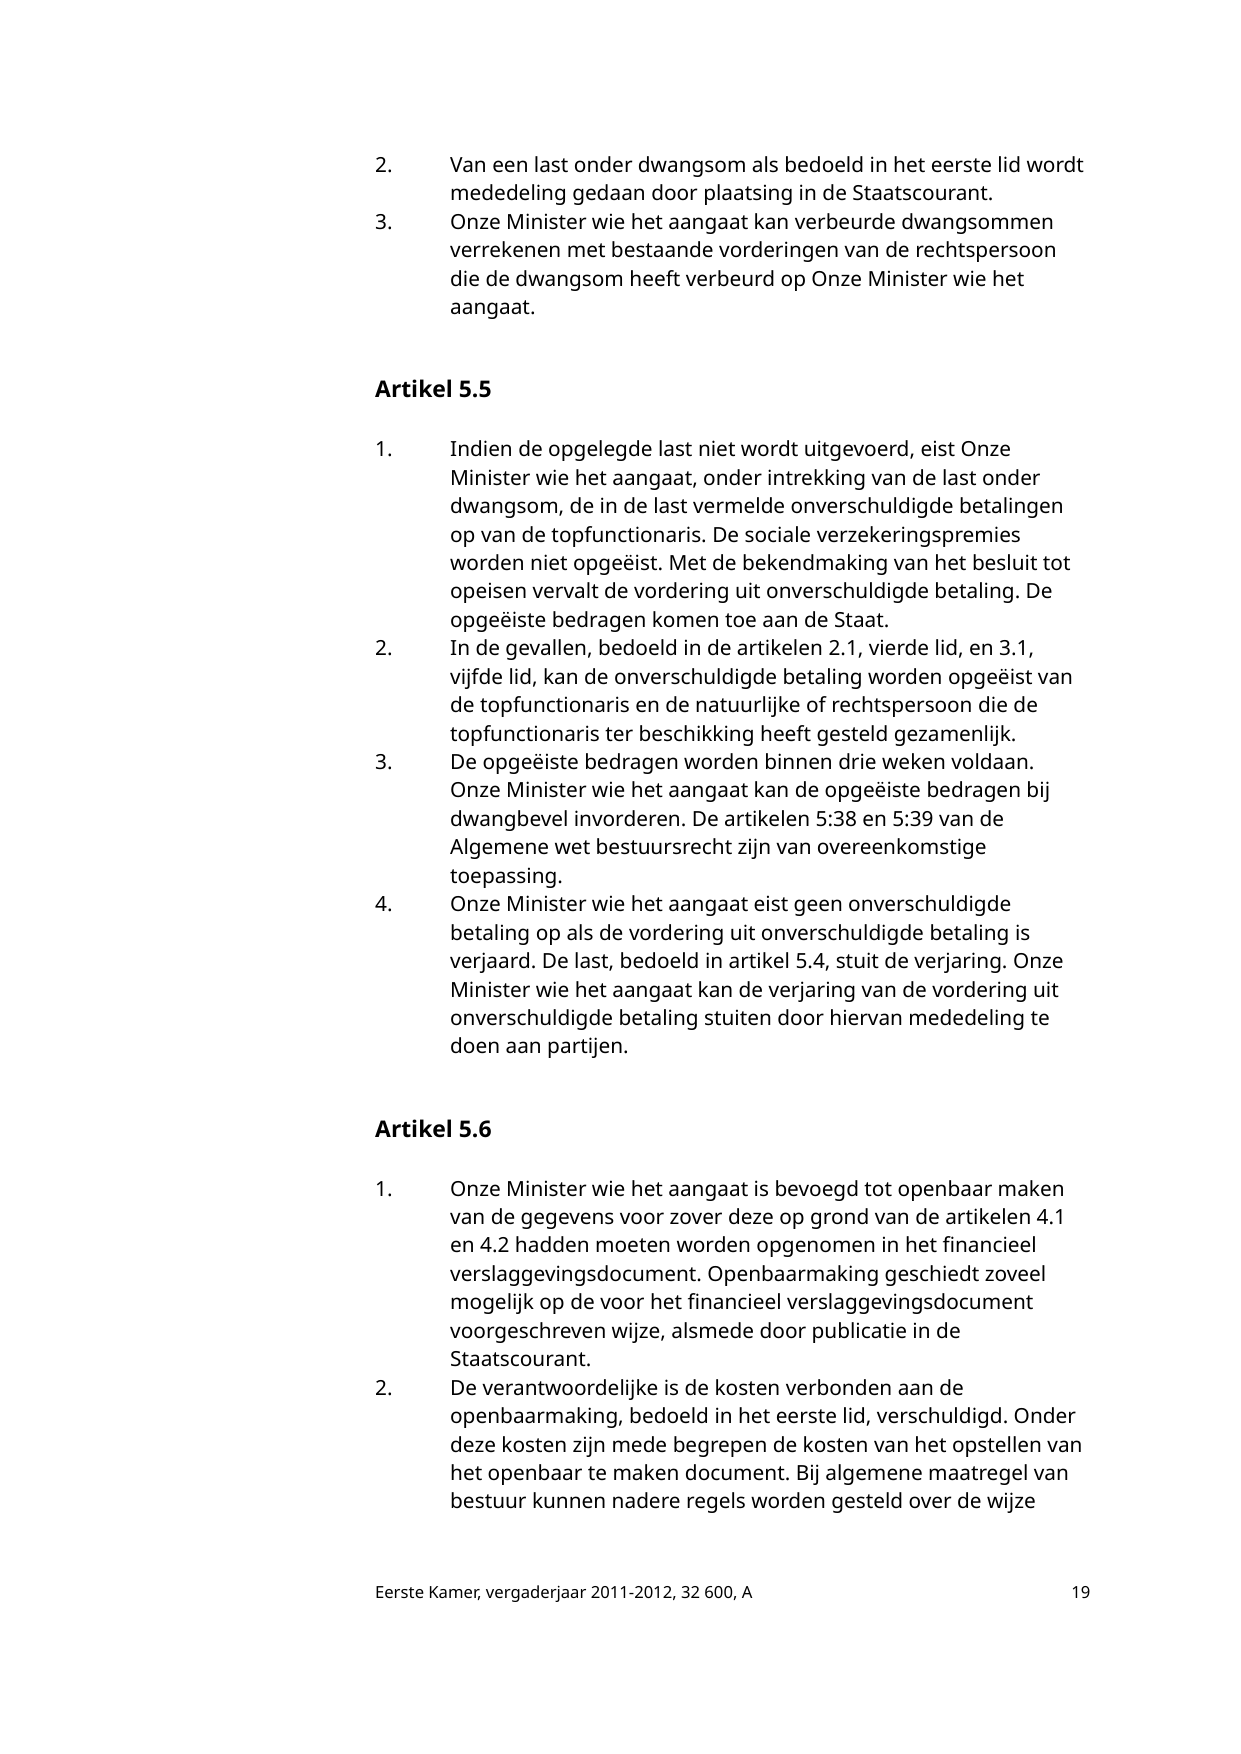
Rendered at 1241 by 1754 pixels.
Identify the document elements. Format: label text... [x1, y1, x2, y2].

list Van een last onder dwangsom als bedoeld in het eerste lid wordt mededeling gedaan door plaatsing in de Staatscourant. [375, 150, 1090, 207]
list Indien de opgelegde last niet wordt uitgevoerd, eist Onze Minister wie het aangaat, onder intrekking van de last onder dwangsom, de in de last vermelde onverschuldigde betalingen op van de topfunctionaris. De sociale verzekeringspremies worden niet opgeëist. Met de bekendmaking van het besluit tot opeisen vervalt de vordering uit onverschuldigde betaling. De opgeëiste bedragen komen toe aan de Staat. [375, 434, 1090, 633]
list Onze Minister wie het aangaat eist geen onverschuldigde betaling op als de vordering uit onverschuldigde betaling is verjaard. De last, bedoeld in artikel 5.4, stuit de verjaring. Onze Minister wie het aangaat kan de verjaring van de vordering uit onverschuldigde betaling stuiten door hiervan mededeling te doen aan partijen. [375, 889, 1090, 1060]
list In de gevallen, bedoeld in de artikelen 2.1, vierde lid, en 3.1, vijfde lid, kan de onverschuldigde betaling worden opgeëist van de topfunctionaris en de natuurlijke of rechtspersoon die de topfunctionaris ter beschikking heeft gesteld gezamenlijk. [375, 633, 1090, 747]
list De opgeëiste bedragen worden binnen drie weken voldaan. Onze Minister wie het aangaat kan de opgeëiste bedragen bij dwangbevel invorderen. De artikelen 5:38 en 5:39 van de Algemene wet bestuursrecht zijn van overeenkomstige toepassing. [375, 747, 1090, 889]
list Onze Minister wie het aangaat kan verbeurde dwangsommen verrekenen met bestaande vorderingen van de rechtspersoon die de dwangsom heeft verbeurd op Onze Minister wie het aangaat. [375, 207, 1090, 321]
list De verantwoordelijke is de kosten verbonden aan de openbaarmaking, bedoeld in het eerste lid, verschuldigd. Onder deze kosten zijn mede begrepen de kosten van het opstellen van het openbaar te maken document. Bij algemene maatregel van bestuur kunnen nadere regels worden gesteld over de wijze [375, 1373, 1090, 1515]
list Onze Minister wie het aangaat is bevoegd tot openbaar maken van de gegevens voor zover deze op grond van de artikelen 4.1 en 4.2 hadden moeten worden opgenomen in het financieel verslaggevingsdocument. Openbaarmaking geschiedt zoveel mogelijk op de voor het financieel verslaggevingsdocument voorgeschreven wijze, alsmede door publicatie in de Staatscourant. [375, 1174, 1090, 1373]
subtitle Artikel 5.5 [375, 373, 1090, 404]
subtitle Artikel 5.6 [375, 1112, 1090, 1144]
